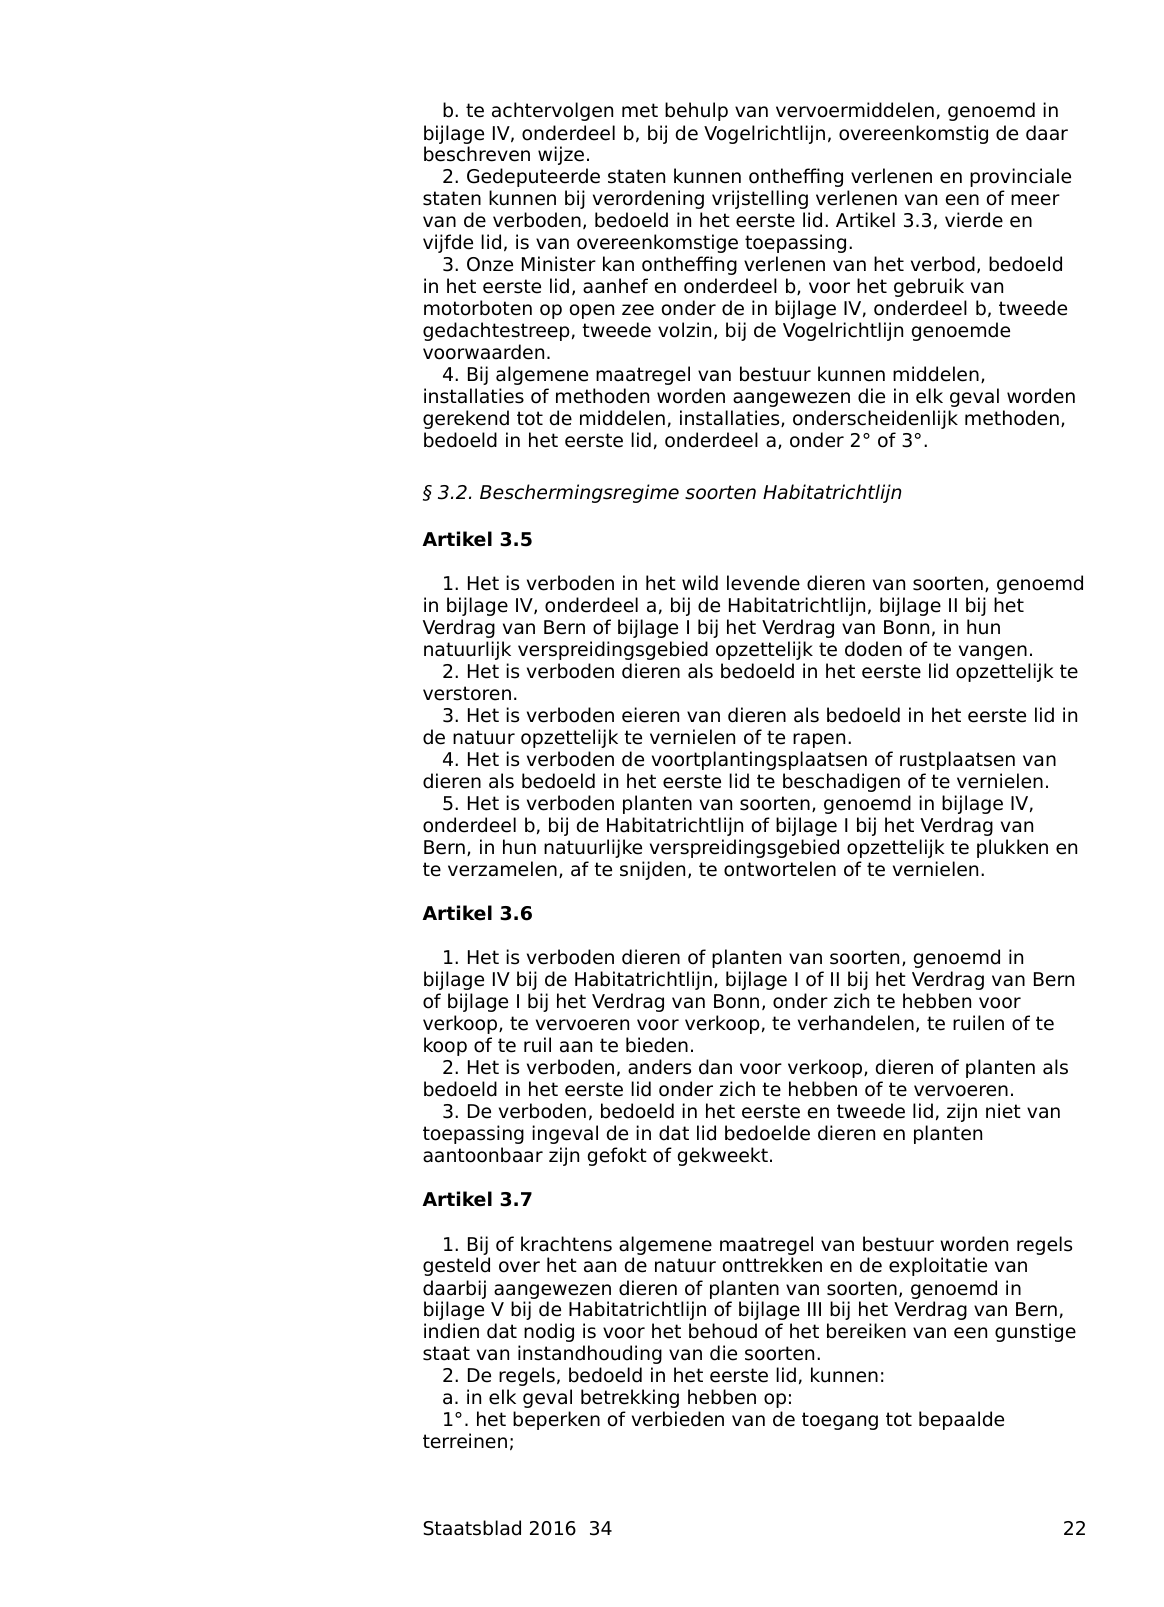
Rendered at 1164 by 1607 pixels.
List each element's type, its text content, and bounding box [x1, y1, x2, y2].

subtitle Artikel 3.5 [422, 529, 1087, 551]
text b. te achtervolgen met behulp van vervoermiddelen, genoemd in bijlage IV, onderdeel b, bij de Vogelrichtlijn, overeenkomstig de daar beschreven wijze. [422, 100, 1087, 166]
subtitle § 3.2. Beschermingsregime soorten Habitatrichtlijn [422, 482, 1087, 504]
text 4. Het is verboden de voortplantingsplaatsen of rustplaatsen van dieren als bedoeld in het eerste lid te beschadigen of te vernielen. [422, 749, 1087, 793]
text 3. Onze Minister kan ontheffing verlenen van het verbod, bedoeld in het eerste lid, aanhef en onderdeel b, voor het gebruik van motorboten op open zee onder de in bijlage IV, onderdeel b, tweede gedachtestreep, tweede volzin, bij de Vogelrichtlijn genoemde voorwaarden. [422, 254, 1087, 364]
text a. in elk geval betrekking hebben op: [422, 1387, 1087, 1409]
text 2. Het is verboden dieren als bedoeld in het eerste lid opzettelijk te verstoren. [422, 661, 1087, 705]
text 1. Het is verboden in het wild levende dieren van soorten, genoemd in bijlage IV, onderdeel a, bij de Habitatrichtlijn, bijlage II bij het Verdrag van Bern of bijlage I bij het Verdrag van Bonn, in hun natuurlijk verspreidingsgebied opzettelijk te doden of te vangen. [422, 573, 1087, 661]
text 1°. het beperken of verbieden van de toegang tot bepaalde terreinen; [422, 1409, 1087, 1453]
text 3. Het is verboden eieren van dieren als bedoeld in het eerste lid in de natuur opzettelijk te vernielen of te rapen. [422, 705, 1087, 749]
text 4. Bij algemene maatregel van bestuur kunnen middelen, installaties of methoden worden aangewezen die in elk geval worden gerekend tot de middelen, installaties, onderscheidenlijk methoden, bedoeld in het eerste lid, onderdeel a, onder 2° of 3°. [422, 364, 1087, 452]
text 1. Bij of krachtens algemene maatregel van bestuur worden regels gesteld over het aan de natuur onttrekken en de exploitatie van daarbij aangewezen dieren of planten van soorten, genoemd in bijlage V bij de Habitatrichtlijn of bijlage III bij het Verdrag van Bern, indien dat nodig is voor het behoud of het bereiken van een gunstige staat van instandhouding van die soorten. [422, 1233, 1087, 1365]
text 1. Het is verboden dieren of planten van soorten, genoemd in bijlage IV bij de Habitatrichtlijn, bijlage I of II bij het Verdrag van Bern of bijlage I bij het Verdrag van Bonn, onder zich te hebben voor verkoop, te vervoeren voor verkoop, te verhandelen, te ruilen of te koop of te ruil aan te bieden. [422, 947, 1087, 1057]
text 2. Gedeputeerde staten kunnen ontheffing verlenen en provinciale staten kunnen bij verordening vrijstelling verlenen van een of meer van de verboden, bedoeld in het eerste lid. Artikel 3.3, vierde en vijfde lid, is van overeenkomstige toepassing. [422, 166, 1087, 254]
text 3. De verboden, bedoeld in het eerste en tweede lid, zijn niet van toepassing ingeval de in dat lid bedoelde dieren en planten aantoonbaar zijn gefokt of gekweekt. [422, 1101, 1087, 1167]
subtitle Artikel 3.7 [422, 1189, 1087, 1211]
subtitle Artikel 3.6 [422, 903, 1087, 925]
text 2. De regels, bedoeld in het eerste lid, kunnen: [422, 1365, 1087, 1387]
text 2. Het is verboden, anders dan voor verkoop, dieren of planten als bedoeld in het eerste lid onder zich te hebben of te vervoeren. [422, 1057, 1087, 1101]
text 5. Het is verboden planten van soorten, genoemd in bijlage IV, onderdeel b, bij de Habitatrichtlijn of bijlage I bij het Verdrag van Bern, in hun natuurlijke verspreidingsgebied opzettelijk te plukken en te verzamelen, af te snijden, te ontwortelen of te vernielen. [422, 793, 1087, 881]
